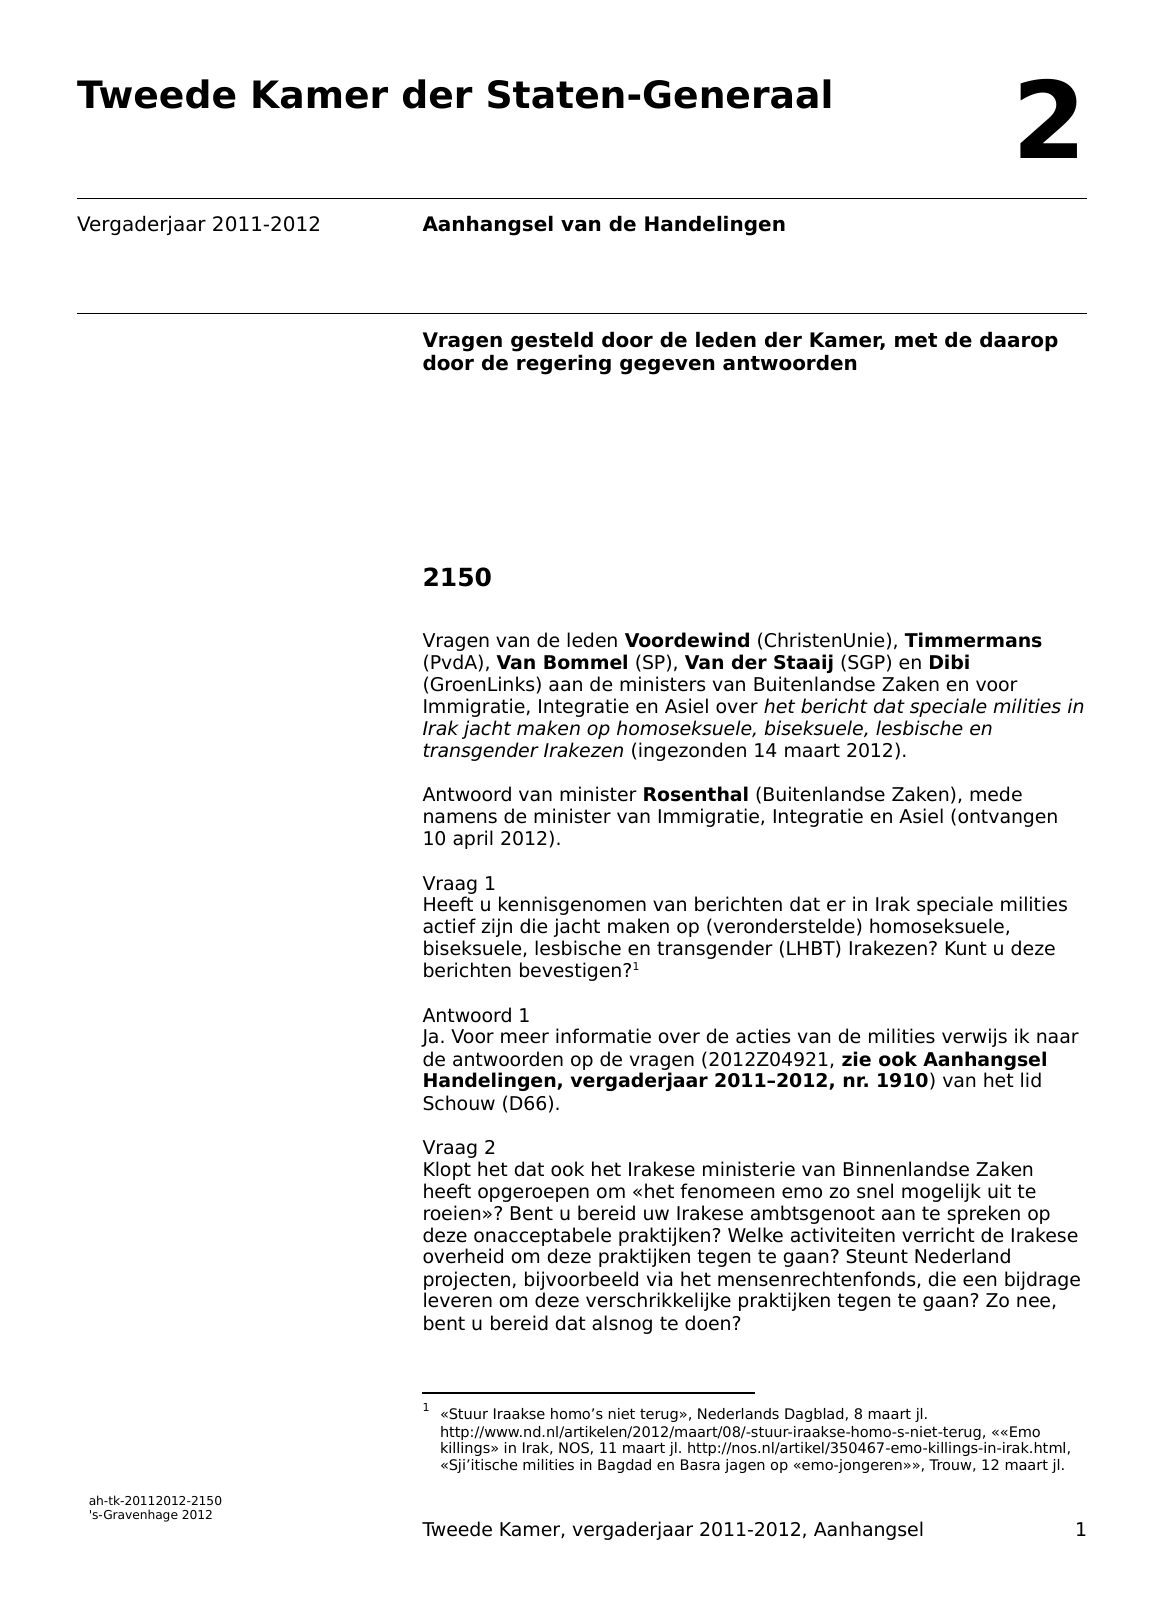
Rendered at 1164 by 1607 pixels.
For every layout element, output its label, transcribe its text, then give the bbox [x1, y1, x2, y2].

text Vragen van de leden Voordewind (ChristenUnie), Timmermans (PvdA), Van Bommel (SP), Van der Staaij (SGP) en Dibi (GroenLinks) aan de ministers van Buitenlandse Zaken en voor Immigratie, Integratie en Asiel over het bericht dat speciale milities in Irak jacht maken op homoseksuele, biseksuele, lesbische en transgender Irakezen (ingezonden 14 maart 2012). [422, 630, 1087, 762]
text ah-tk-20112012-2150 [88, 1494, 323, 1508]
text Vraag 1 [422, 872, 1087, 894]
text 2150 [422, 563, 1087, 592]
text Ja. Voor meer informatie over de acties van de milities verwijs ik naar de antwoorden op de vragen (2012Z04921, zie ook Aanhangsel Handelingen, vergaderjaar 2011–2012, nr. 1910) van het lid Schouw (D66). [422, 1026, 1087, 1114]
text Vraag 2 [422, 1137, 1087, 1158]
table_cell Aanhangsel van de Handelingen [422, 199, 1087, 313]
text Antwoord 1 [422, 1004, 1087, 1026]
table_cell [77, 314, 422, 375]
table_header Tweede Kamer der Staten-Generaal [77, 59, 886, 198]
table_header 2 [886, 59, 1087, 198]
text Heeft u kennisgenomen van berichten dat er in Irak speciale milities actief zijn die jacht maken op (veronderstelde) homoseksuele, biseksuele, lesbische en transgender (LHBT) Irakezen? Kunt u deze berichten bevestigen? [422, 894, 1087, 982]
table_cell Vragen gesteld door de leden der Kamer, met de daarop door de regering gegeven antwoorden [422, 314, 1087, 375]
text Antwoord van minister Rosenthal (Buitenlandse Zaken), mede namens de minister van Immigratie, Integratie en Asiel (ontvangen 10 april 2012). [422, 784, 1087, 850]
text Klopt het dat ook het Irakese ministerie van Binnenlandse Zaken heeft opgeroepen om «het fenomeen emo zo snel mogelijk uit te roeien»? Bent u bereid uw Irakese ambtsgenoot aan te spreken op deze onacceptabele praktijken? Welke activiteiten verricht de Irakese overheid om deze praktijken tegen te gaan? Steunt Nederland projecten, bijvoorbeeld via het mensenrechtenfonds, die een bijdrage leveren om deze verschrikkelijke praktijken tegen te gaan? Zo nee, bent u bereid dat alsnog te doen? [422, 1158, 1087, 1334]
text «Stuur Iraakse homo’s niet terug», Nederlands Dagblad, 8 maart jl. http://www.nd.nl/artikelen/2012/maart/08/-stuur-iraakse-homo-s-niet-terug, ««Emo killings» in Irak, NOS, 11 maart jl. http://nos.nl/artikel/350467-emo-killings-in-irak.html, «Sji’itische milities in Bagdad en Basra jagen op «emo-jongeren»», Trouw, 12 maart jl. [422, 1402, 1087, 1474]
table_cell Vergaderjaar 2011-2012 [77, 199, 422, 313]
text 's-Gravenhage 2012 [88, 1508, 323, 1522]
